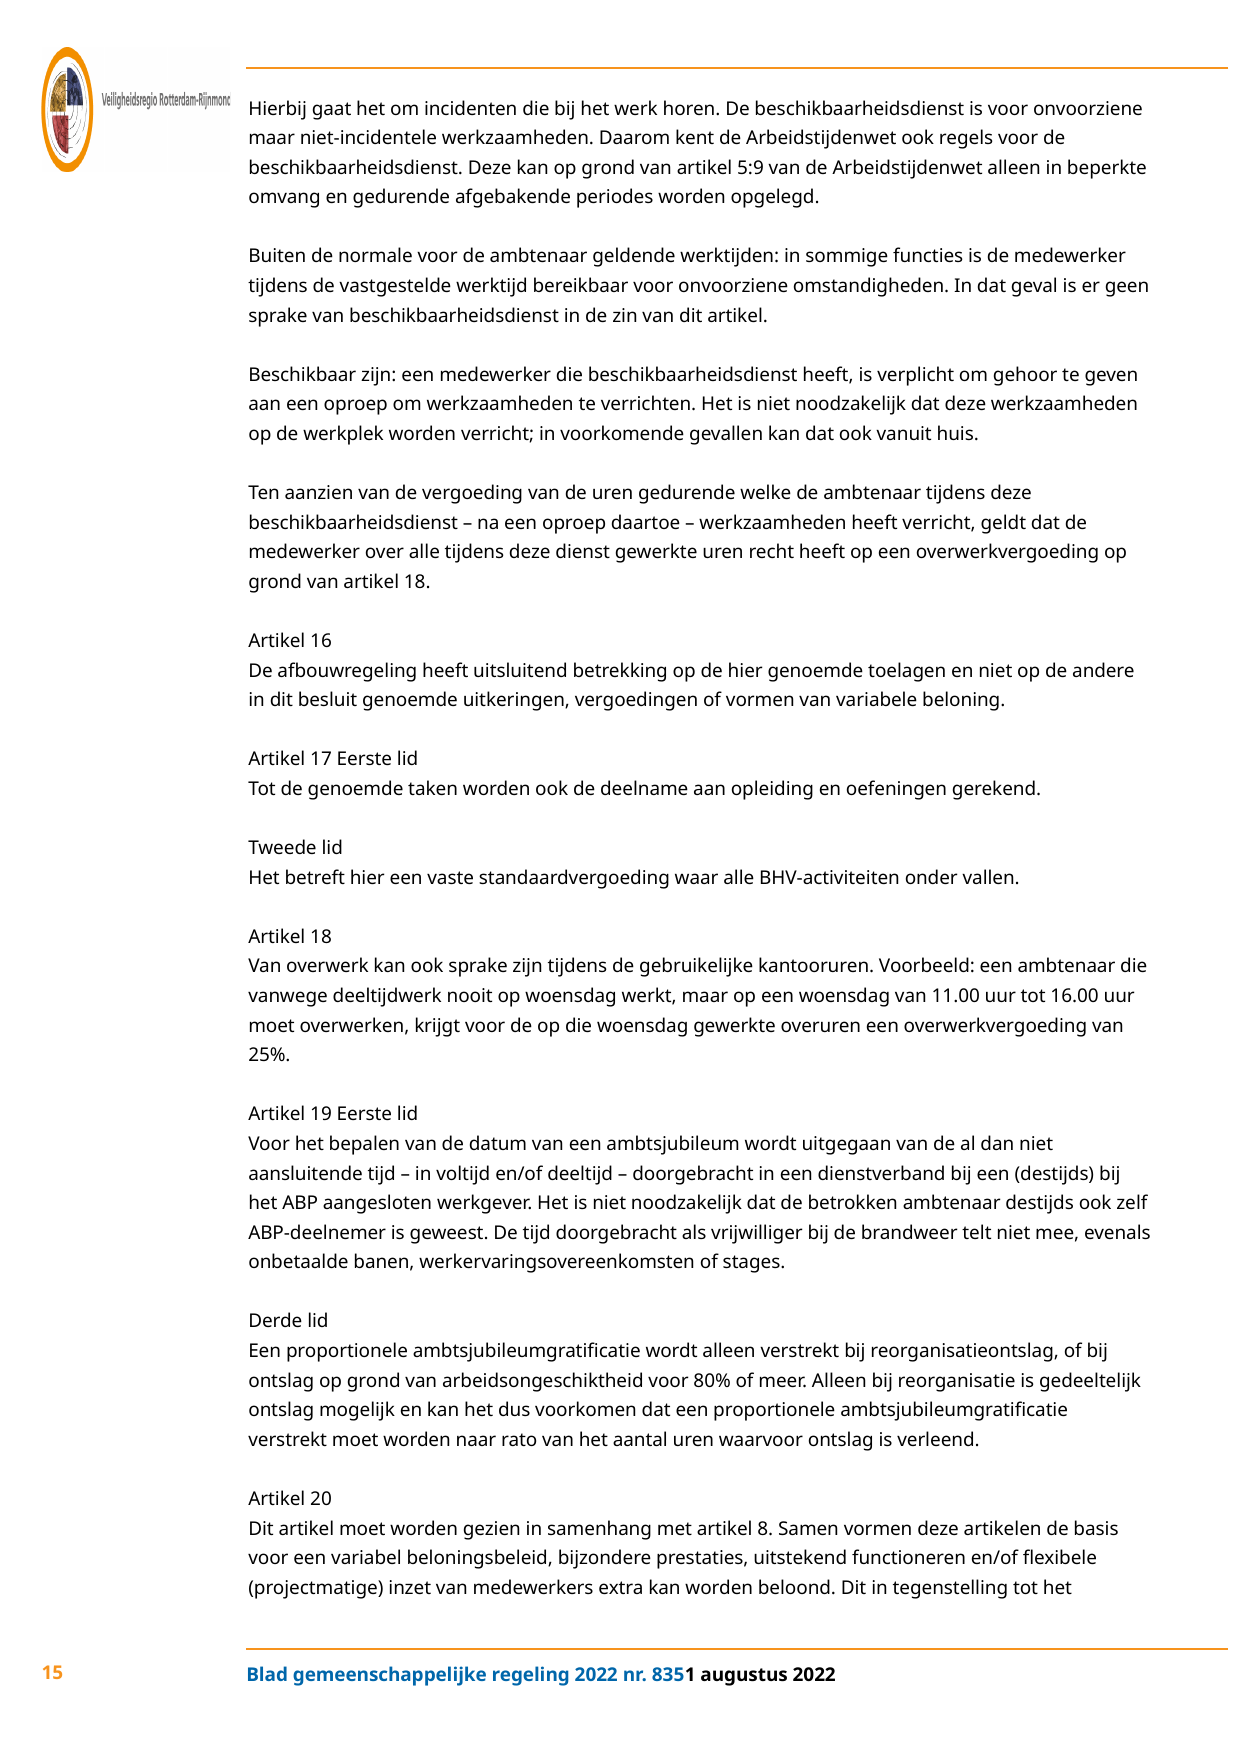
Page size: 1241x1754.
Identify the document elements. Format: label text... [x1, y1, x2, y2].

text Artikel 19 Eerste lid [248, 1101, 1152, 1126]
text Artikel 16 [248, 627, 1152, 653]
text Voor het bepalen van de datum van een ambtsjubileum wordt uitgegaan van de al dan niet aansluitende tijd – in voltijd en/of deeltijd – doorgebracht in een dienstverband bij een (destijds) bij het ABP aangesloten werkgever. Het is niet noodzakelijk dat de betrokken ambtenaar destijds ook zelf ABP-deelnemer is geweest. De tijd doorgebracht als vrijwilliger bij de brandweer telt niet mee, evenals onbetaalde banen, werkervaringsovereenkomsten of stages. [248, 1130, 1152, 1274]
text Artikel 18 [248, 923, 1152, 949]
text Beschikbaar zijn: een medewerker die beschikbaarheidsdienst heeft, is verplicht om gehoor te geven aan een oproep om werkzaamheden te verrichten. Het is niet noodzakelijk dat deze werkzaamheden op de werkplek worden verricht; in voorkomende gevallen kan dat ook vanuit huis. [248, 361, 1152, 446]
text Artikel 17 Eerste lid [248, 746, 1152, 771]
text Tweede lid [248, 834, 1152, 860]
picture [41, 47, 231, 172]
text Dit artikel moet worden gezien in samenhang met artikel 8. Samen vormen deze artikelen de basis voor een variabel beloningsbeleid, bijzondere prestaties, uitstekend functioneren en/of flexibele (projectmatige) inzet van medewerkers extra kan worden beloond. Dit in tegenstelling tot het [248, 1515, 1152, 1600]
text Artikel 20 [248, 1485, 1152, 1511]
text Hierbij gaat het om incidenten die bij het werk horen. De beschikbaarheidsdienst is voor onvoorziene maar niet-incidentele werkzaamheden. Daarom kent de Arbeidstijdenwet ook regels voor de beschikbaarheidsdienst. Deze kan op grond van artikel 5:9 van de Arbeidstijdenwet alleen in beperkte omvang en gedurende afgebakende periodes worden opgelegd. [248, 95, 1152, 209]
text Van overwerk kan ook sprake zijn tijdens de gebruikelijke kantooruren. Voorbeeld: een ambtenaar die vanwege deeltijdwerk nooit op woensdag werkt, maar op een woensdag van 11.00 uur tot 16.00 uur moet overwerken, krijgt voor de op die woensdag gewerkte overuren een overwerkvergoeding van 25%. [248, 953, 1152, 1067]
text Buiten de normale voor de ambtenaar geldende werktijden: in sommige functies is de medewerker tijdens de vastgestelde werktijd bereikbaar voor onvoorziene omstandigheden. In dat geval is er geen sprake van beschikbaarheidsdienst in de zin van dit artikel. [248, 243, 1152, 328]
text Ten aanzien van de vergoeding van de uren gedurende welke de ambtenaar tijdens deze beschikbaarheidsdienst – na een oproep daartoe – werkzaamheden heeft verricht, geldt dat de medewerker over alle tijdens deze dienst gewerkte uren recht heeft op een overwerkvergoeding op grond van artikel 18. [248, 479, 1152, 594]
text Een proportionele ambtsjubileumgratificatie wordt alleen verstrekt bij reorganisatieontslag, of bij ontslag op grond van arbeidsongeschiktheid voor 80% of meer. Alleen bij reorganisatie is gedeeltelijk ontslag mogelijk en kan het dus voorkomen dat een proportionele ambtsjubileumgratificatie verstrekt moet worden naar rato van het aantal uren waarvoor ontslag is verleend. [248, 1337, 1152, 1452]
text Derde lid [248, 1308, 1152, 1333]
text Het betreft hier een vaste standaardvergoeding waar alle BHV-activiteiten onder vallen. [248, 864, 1152, 890]
text Tot de genoemde taken worden ook de deelname aan opleiding en oefeningen gerekend. [248, 775, 1152, 801]
text De afbouwregeling heeft uitsluitend betrekking op de hier genoemde toelagen en niet op de andere in dit besluit genoemde uitkeringen, vergoedingen of vormen van variabele beloning. [248, 657, 1152, 712]
